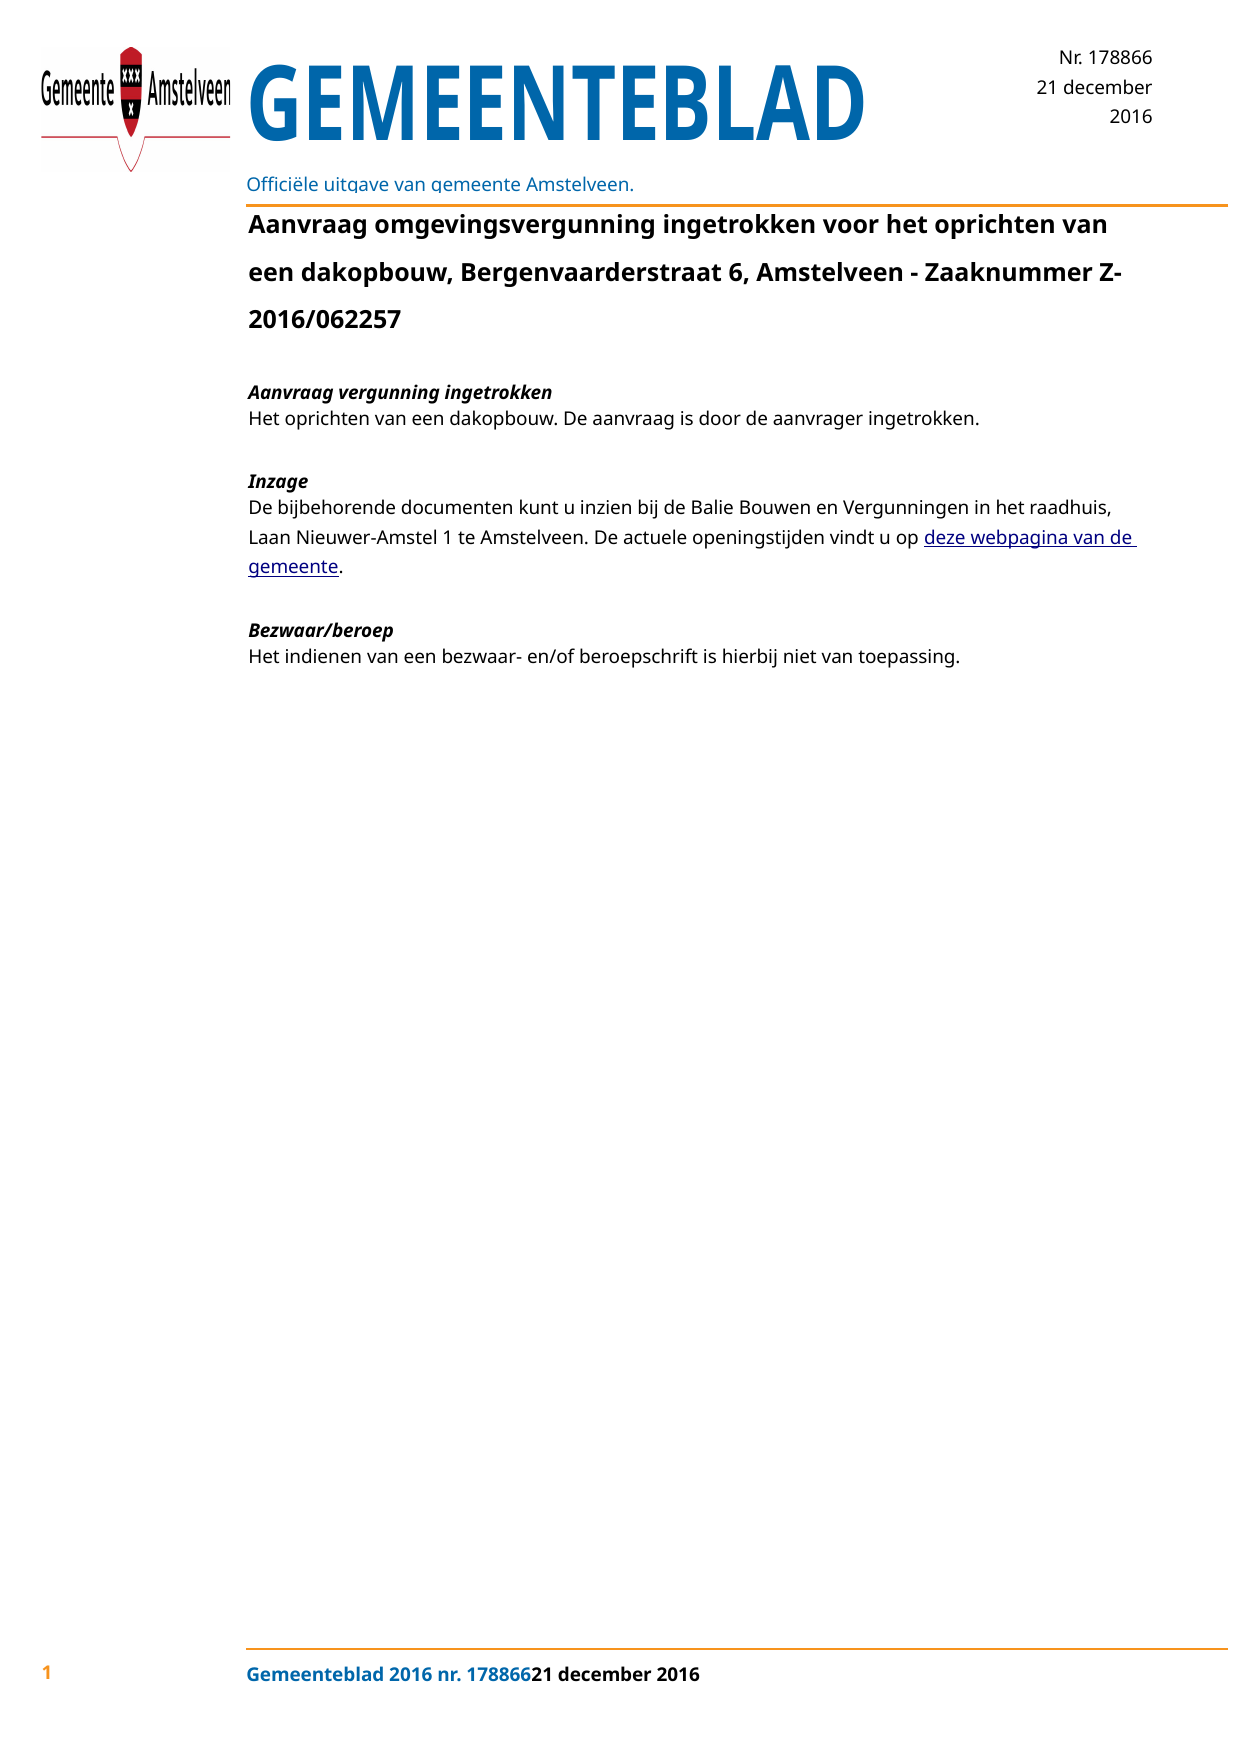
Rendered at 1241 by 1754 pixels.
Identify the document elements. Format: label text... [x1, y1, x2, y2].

text Bezwaar/beroep [248, 618, 1152, 643]
text Aanvraag vergunning ingetrokken [248, 379, 1152, 405]
text Aanvraag omgevingsvergunning ingetrokken voor het oprichten van een dakopbouw, Bergenvaarderstraat 6, Amstelveen - Zaaknummer Z-2016/062257 [248, 207, 1152, 336]
text Inzage [248, 469, 1152, 494]
picture [41, 47, 231, 172]
text Het indienen van een bezwaar- en/of beroepschrift is hierbij niet van toepassing. [248, 643, 1152, 669]
text Het oprichten van een dakopbouw. De aanvraag is door de aanvrager ingetrokken. [248, 405, 1152, 431]
text De bijbehorende documenten kunt u inzien bij de Balie Bouwen en Vergunningen in het raadhuis, Laan Nieuwer-Amstel 1 te Amstelveen. De actuele openingstijden vindt u op deze webpagina van de gemeente. [248, 494, 1152, 579]
